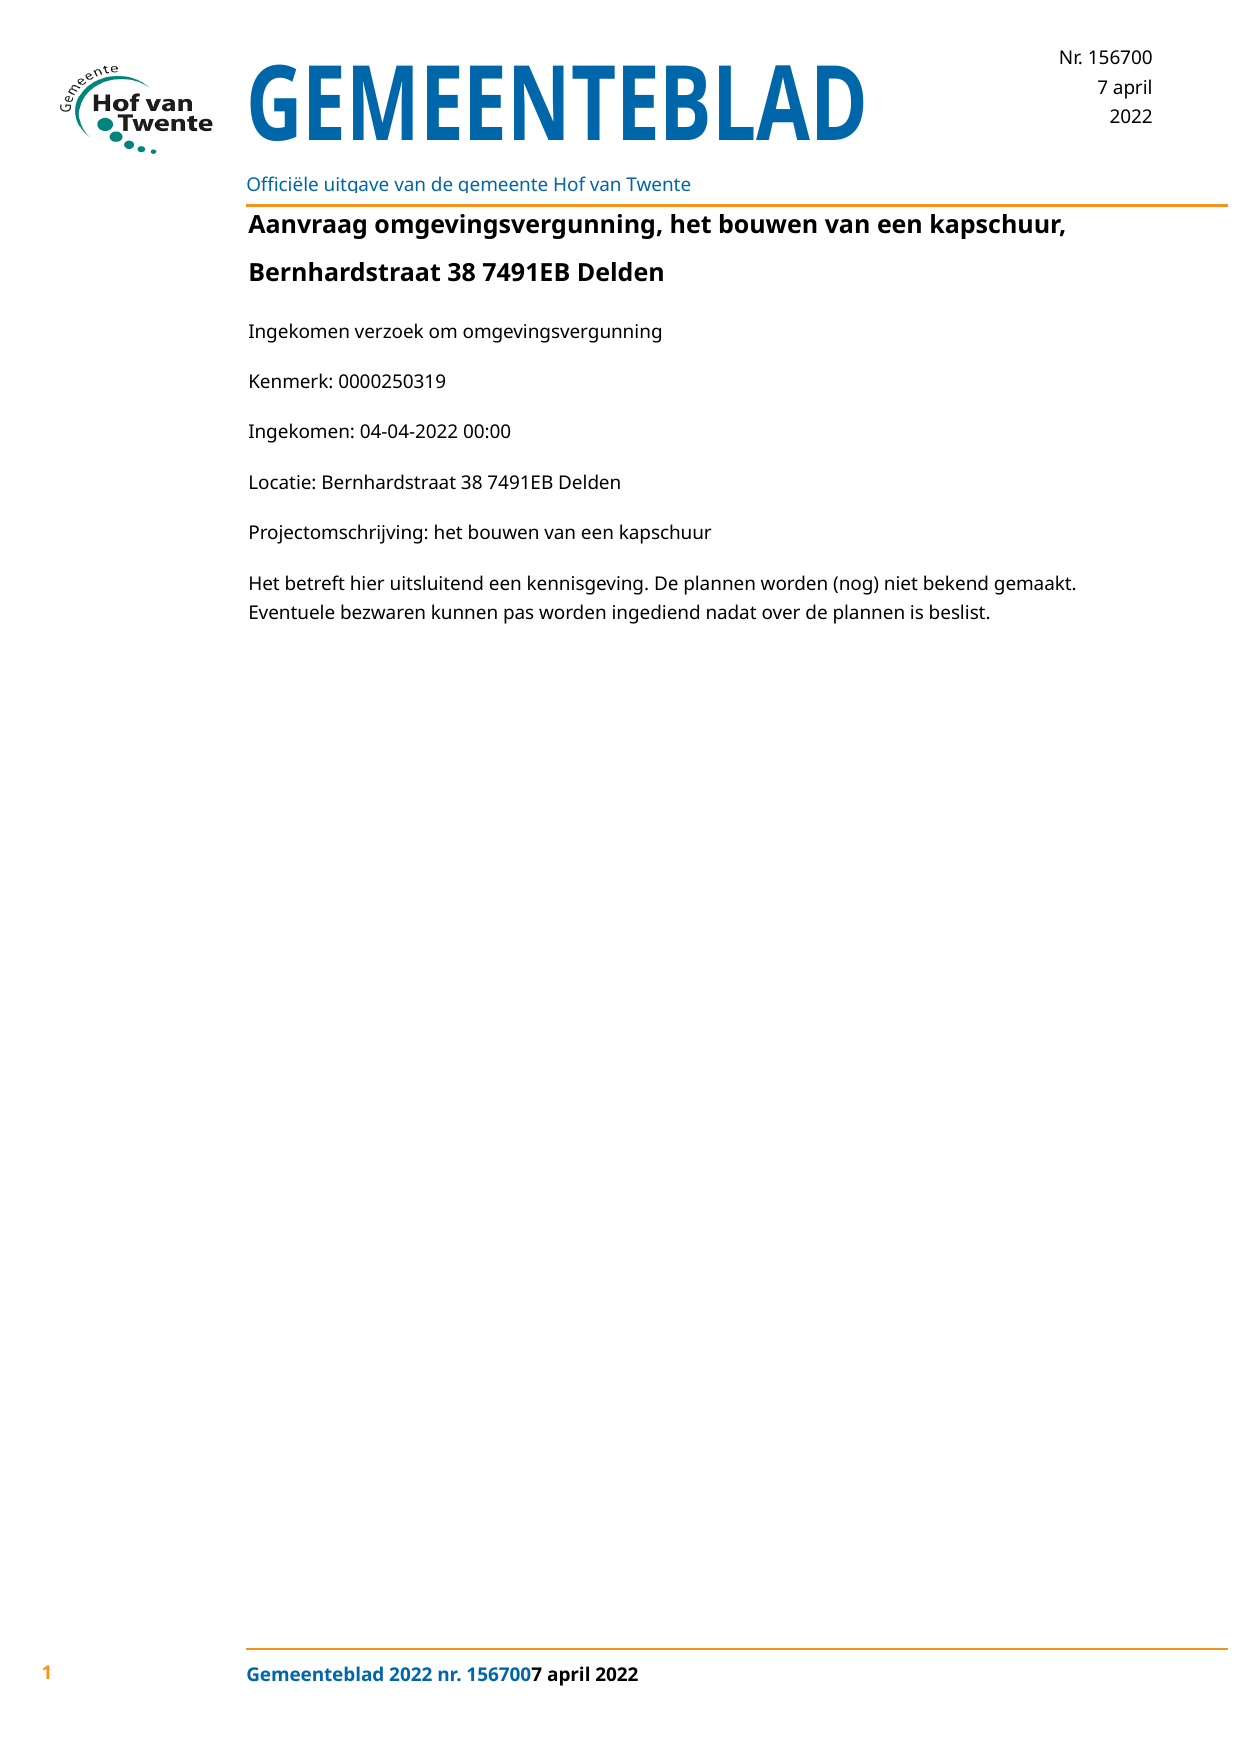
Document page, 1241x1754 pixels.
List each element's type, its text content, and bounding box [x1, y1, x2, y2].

text Het betreft hier uitsluitend een kennisgeving. De plannen worden (nog) niet bekend gemaakt. Eventuele bezwaren kunnen pas worden ingediend nadat over de plannen is beslist. [248, 570, 1152, 625]
text Kenmerk: 0000250319 [248, 368, 1152, 394]
text Aanvraag omgevingsvergunning, het bouwen van een kapschuur, Bernhardstraat 38 7491EB Delden [248, 207, 1152, 288]
picture [41, 47, 231, 172]
text Projectomschrijving: het bouwen van een kapschuur [248, 519, 1152, 545]
text Locatie: Bernhardstraat 38 7491EB Delden [248, 469, 1152, 495]
text Ingekomen verzoek om omgevingsvergunning [248, 318, 1152, 344]
text Ingekomen: 04-04-2022 00:00 [248, 419, 1152, 444]
